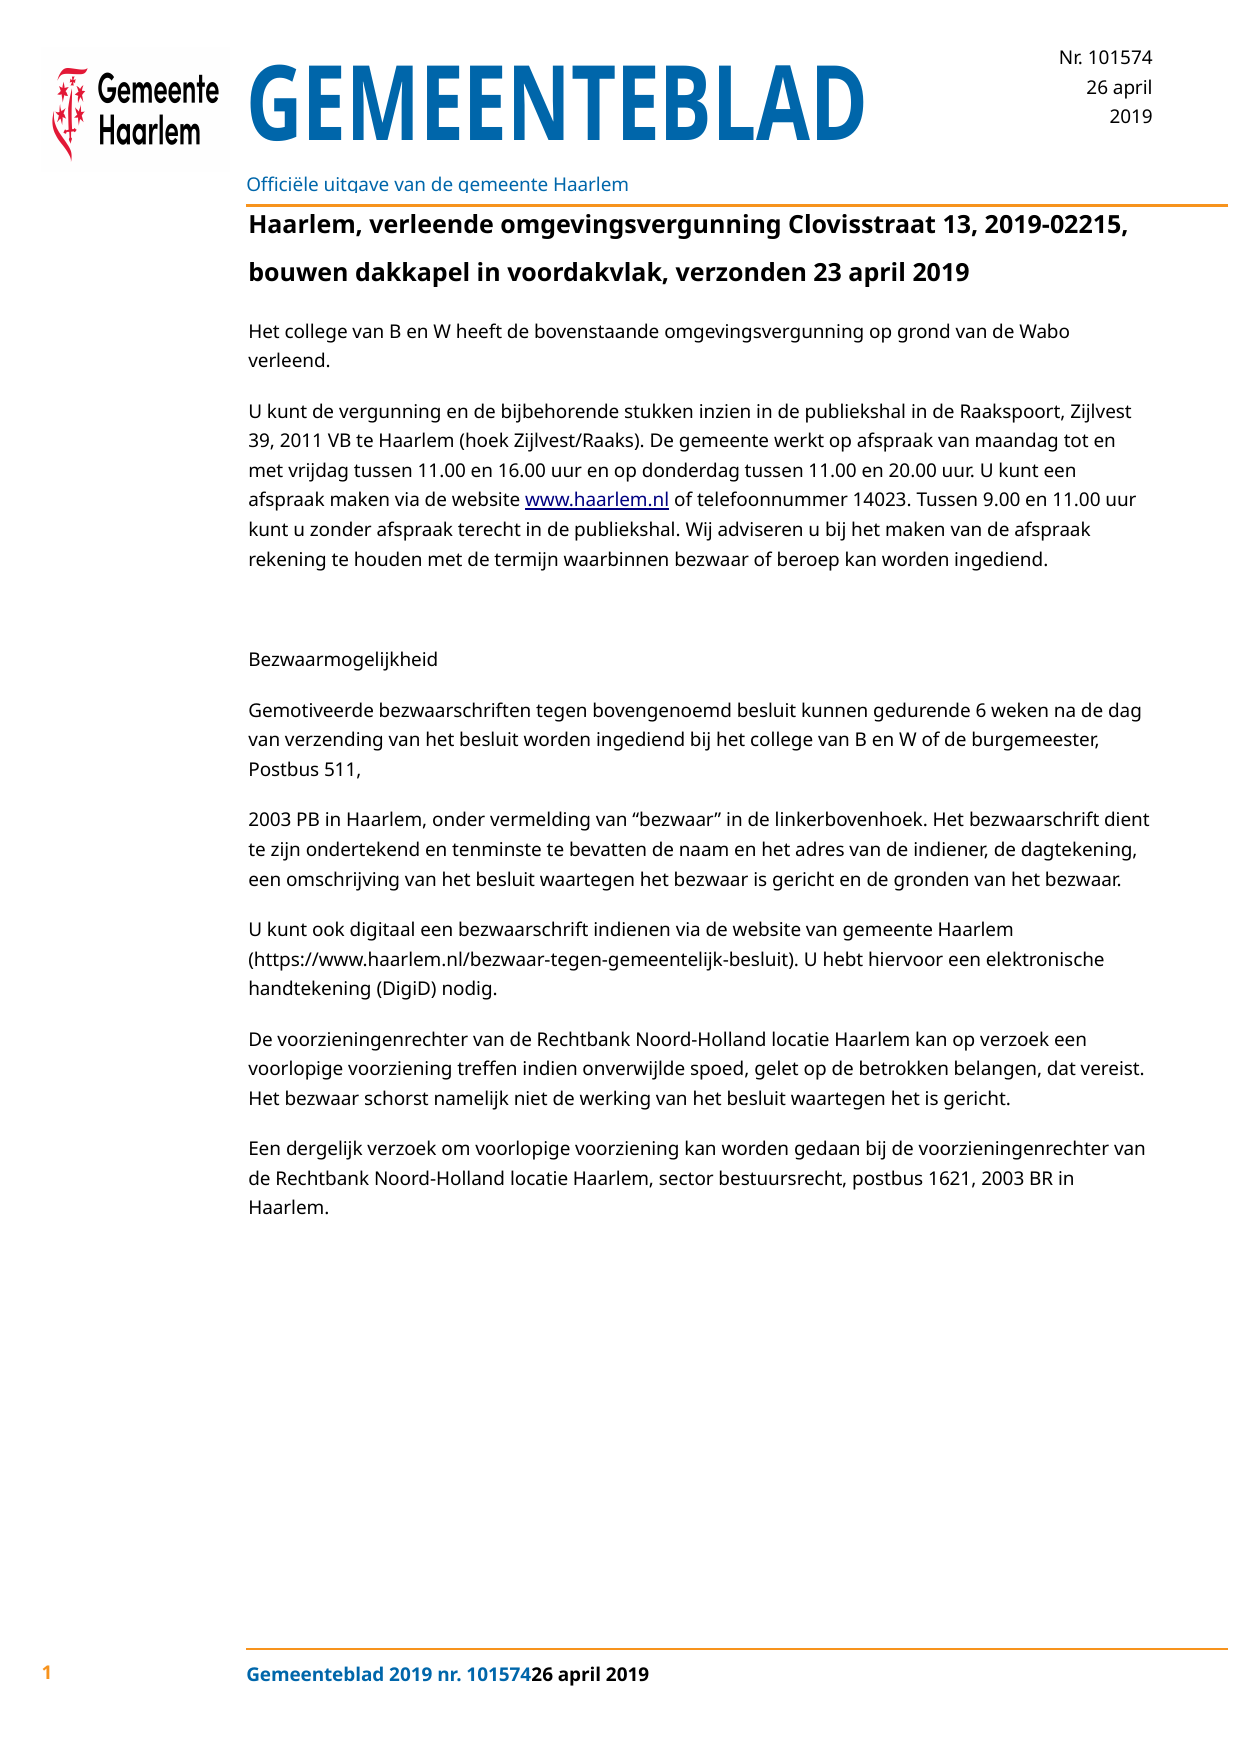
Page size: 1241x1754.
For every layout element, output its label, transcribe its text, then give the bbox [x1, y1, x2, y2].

text Bezwaarmogelijkheid [248, 647, 1152, 672]
picture [41, 47, 231, 172]
text Haarlem, verleende omgevingsvergunning Clovisstraat 13, 2019-02215, bouwen dakkapel in voordakvlak, verzonden 23 april 2019 [248, 207, 1152, 288]
text Het college van B en W heeft de bovenstaande omgevingsvergunning op grond van de Wabo verleend. [248, 318, 1152, 373]
text Een dergelijk verzoek om voorlopige voorziening kan worden gedaan bij de voorzieningenrechter van de Rechtbank Noord-Holland locatie Haarlem, sector bestuursrecht, postbus 1621, 2003 BR in Haarlem. [248, 1135, 1152, 1220]
text De voorzieningenrechter van de Rechtbank Noord-Holland locatie Haarlem kan op verzoek een voorlopige voorziening treffen indien onverwijlde spoed, gelet op de betrokken belangen, dat vereist. Het bezwaar schorst namelijk niet de werking van het besluit waartegen het is gericht. [248, 1026, 1152, 1111]
text Gemotiveerde bezwaarschriften tegen bovengenoemd besluit kunnen gedurende 6 weken na de dag van verzending van het besluit worden ingediend bij het college van B en W of de burgemeester, Postbus 511, [248, 697, 1152, 782]
text 2003 PB in Haarlem, onder vermelding van “bezwaar” in de linkerbovenhoek. Het bezwaarschrift dient te zijn ondertekend en tenminste te bevatten de naam en het adres van de indiener, de dagtekening, een omschrijving van het besluit waartegen het bezwaar is gericht en de gronden van het bezwaar. [248, 807, 1152, 892]
text U kunt de vergunning en de bijbehorende stukken inzien in de publiekshal in de Raakspoort, Zijlvest 39, 2011 VB te Haarlem (hoek Zijlvest/Raaks). De gemeente werkt op afspraak van maandag tot en met vrijdag tussen 11.00 en 16.00 uur en op donderdag tussen 11.00 en 20.00 uur. U kunt een afspraak maken via de website www.haarlem.nl of telefoonnummer 14023. Tussen 9.00 en 11.00 uur kunt u zonder afspraak terecht in de publiekshal. Wij adviseren u bij het maken van de afspraak rekening te houden met de termijn waarbinnen bezwaar of beroep kan worden ingediend. [248, 398, 1152, 572]
text U kunt ook digitaal een bezwaarschrift indienen via de website van gemeente Haarlem (https://www.haarlem.nl/bezwaar-tegen-gemeentelijk-besluit). U hebt hiervoor een elektronische handtekening (DigiD) nodig. [248, 916, 1152, 1001]
